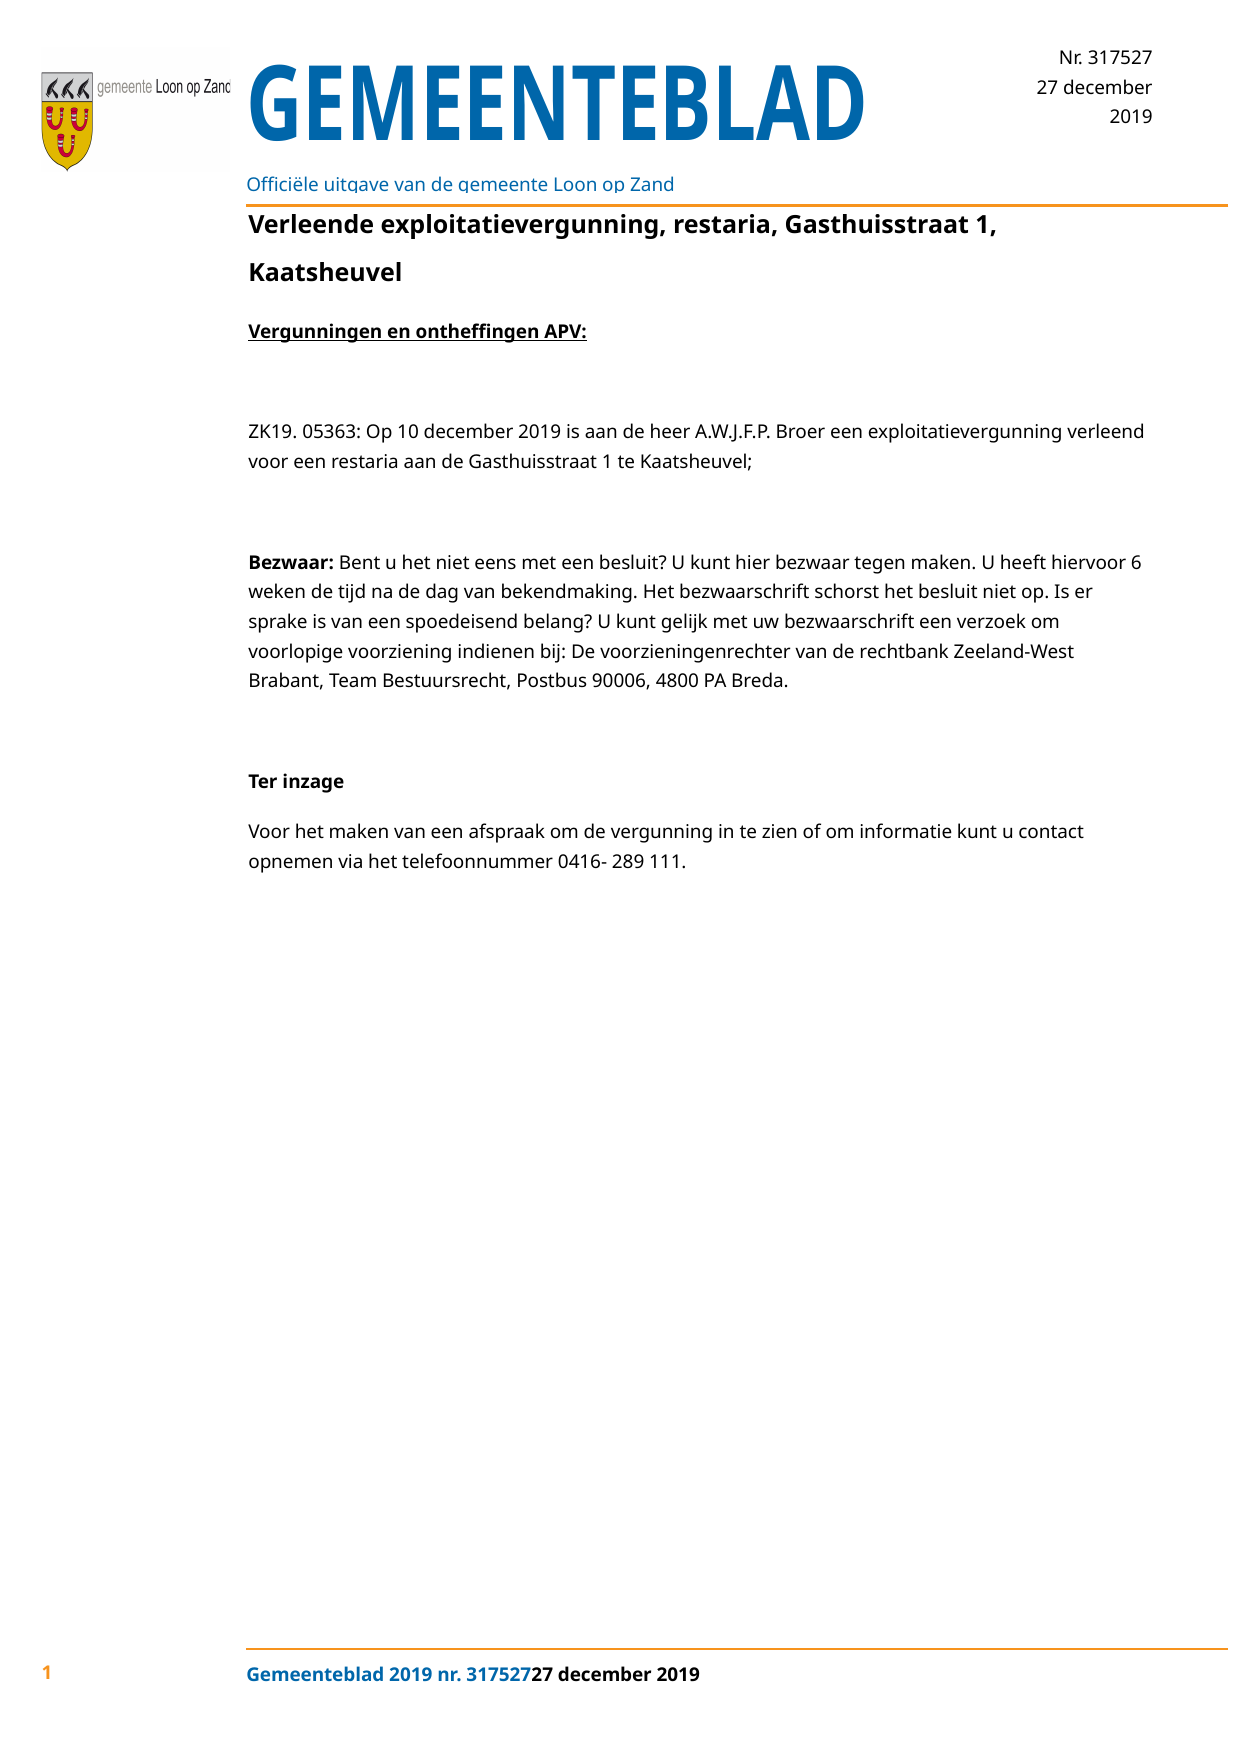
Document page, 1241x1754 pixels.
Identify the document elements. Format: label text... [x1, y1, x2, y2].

text Bezwaar: Bent u het niet eens met een besluit? U kunt hier bezwaar tegen maken. U heeft hiervoor 6 weken de tijd na de dag van bekendmaking. Het bezwaarschrift schorst het besluit niet op. Is er sprake is van een spoedeisend belang? U kunt gelijk met uw bezwaarschrift een verzoek om voorlopige voorziening indienen bij: De voorzieningenrechter van de rechtbank Zeeland-West Brabant, Team Bestuursrecht, Postbus 90006, 4800 PA Breda. [248, 549, 1152, 693]
picture [41, 47, 231, 172]
text Verleende exploitatievergunning, restaria, Gasthuisstraat 1, Kaatsheuvel [248, 207, 1152, 288]
text Ter inzage [248, 768, 1152, 794]
text ZK19. 05363: Op 10 december 2019 is aan de heer A.W.J.F.P. Broer een exploitatievergunning verleend voor een restaria aan de Gasthuisstraat 1 te Kaatsheuvel; [248, 419, 1152, 474]
text Voor het maken van een afspraak om de vergunning in te zien of om informatie kunt u contact opnemen via het telefoonnummer 0416- 289 111. [248, 819, 1152, 874]
text Vergunningen en ontheffingen APV: [248, 318, 1152, 344]
